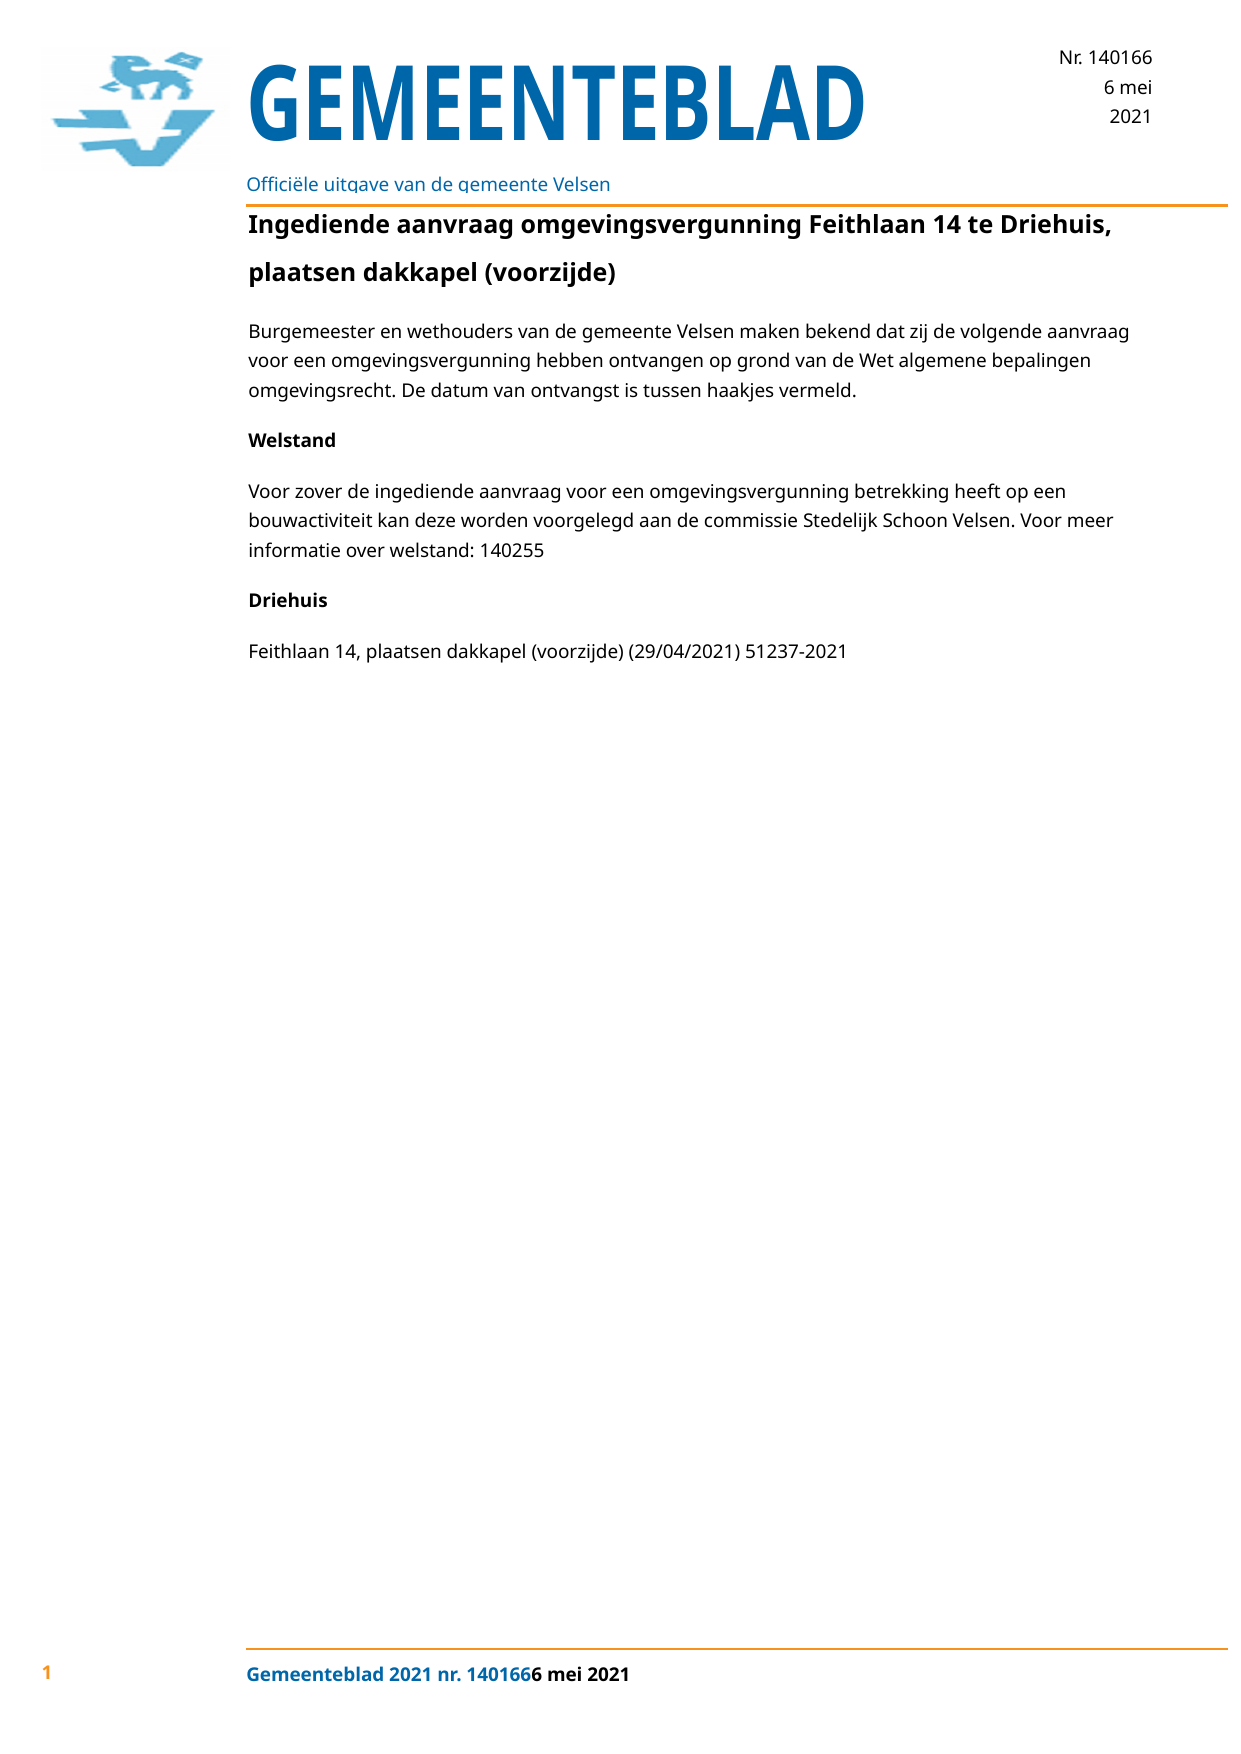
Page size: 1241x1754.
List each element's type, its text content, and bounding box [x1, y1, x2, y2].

text Feithlaan 14, plaatsen dakkapel (voorzijde) (29/04/2021) 51237-2021 [248, 638, 1152, 664]
text Welstand [248, 427, 1152, 453]
text Voor zover de ingediende aanvraag voor een omgevingsvergunning betrekking heeft op een bouwactiviteit kan deze worden voorgelegd aan de commissie Stedelijk Schoon Velsen. Voor meer informatie over welstand: 140255 [248, 478, 1152, 563]
text Driehuis [248, 587, 1152, 613]
text Ingediende aanvraag omgevingsvergunning Feithlaan 14 te Driehuis, plaatsen dakkapel (voorzijde) [248, 207, 1152, 288]
text Burgemeester en wethouders van de gemeente Velsen maken bekend dat zij de volgende aanvraag voor een omgevingsvergunning hebben ontvangen op grond van de Wet algemene bepalingen omgevingsrecht. De datum van ontvangst is tussen haakjes vermeld. [248, 318, 1152, 403]
picture [41, 47, 231, 172]
